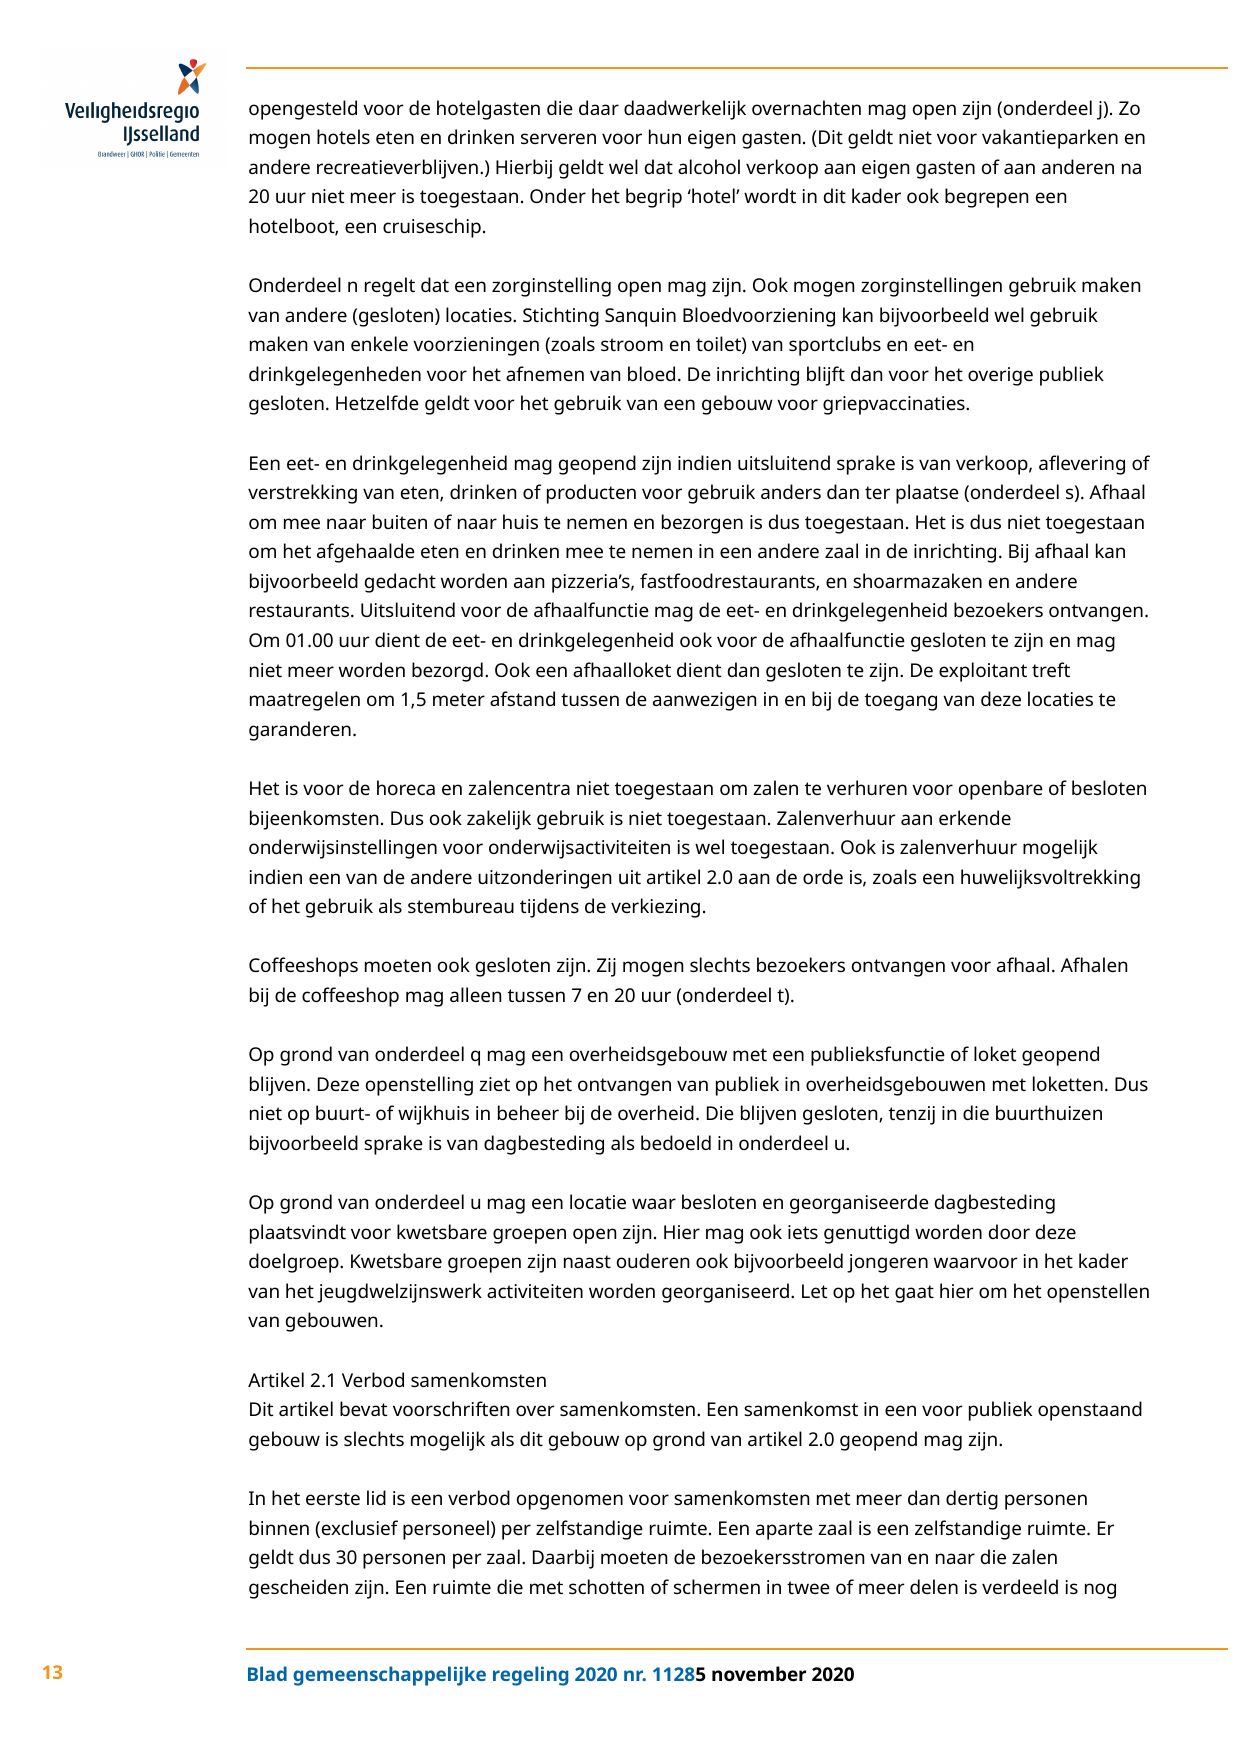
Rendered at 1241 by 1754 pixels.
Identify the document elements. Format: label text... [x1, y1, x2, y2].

text Artikel 2.1 Verbod samenkomsten [248, 1367, 1152, 1393]
text Het is voor de horeca en zalencentra niet toegestaan om zalen te verhuren voor openbare of besloten bijeenkomsten. Dus ook zakelijk gebruik is niet toegestaan. Zalenverhuur aan erkende onderwijsinstellingen voor onderwijsactiviteiten is wel toegestaan. Ook is zalenverhuur mogelijk indien een van de andere uitzonderingen uit artikel 2.0 aan de orde is, zoals een huwelijksvoltrekking of het gebruik als stembureau tijdens de verkiezing. [248, 775, 1152, 919]
text Een eet- en drinkgelegenheid mag geopend zijn indien uitsluitend sprake is van verkoop, aflevering of verstrekking van eten, drinken of producten voor gebruik anders dan ter plaatse (onderdeel s). Afhaal om mee naar buiten of naar huis te nemen en bezorgen is dus toegestaan. Het is dus niet toegestaan om het afgehaalde eten en drinken mee te nemen in een andere zaal in de inrichting. Bij afhaal kan bijvoorbeeld gedacht worden aan pizzeria’s, fastfoodrestaurants, en shoarmazaken en andere restaurants. Uitsluitend voor de afhaalfunctie mag de eet- en drinkgelegenheid bezoekers ontvangen. Om 01.00 uur dient de eet- en drinkgelegenheid ook voor de afhaalfunctie gesloten te zijn en mag niet meer worden bezorgd. Ook een afhaalloket dient dan gesloten te zijn. De exploitant treft maatregelen om 1,5 meter afstand tussen de aanwezigen in en bij de toegang van deze locaties te garanderen. [248, 450, 1152, 742]
text Op grond van onderdeel u mag een locatie waar besloten en georganiseerde dagbesteding plaatsvindt voor kwetsbare groepen open zijn. Hier mag ook iets genuttigd worden door deze doelgroep. Kwetsbare groepen zijn naast ouderen ook bijvoorbeeld jongeren waarvoor in het kader van het jeugdwelzijnswerk activiteiten worden georganiseerd. Let op het gaat hier om het openstellen van gebouwen. [248, 1189, 1152, 1333]
text opengesteld voor de hotelgasten die daar daadwerkelijk overnachten mag open zijn (onderdeel j). Zo mogen hotels eten en drinken serveren voor hun eigen gasten. (Dit geldt niet voor vakantieparken en andere recreatieverblijven.) Hierbij geldt wel dat alcohol verkoop aan eigen gasten of aan anderen na 20 uur niet meer is toegestaan. Onder het begrip ‘hotel’ wordt in dit kader ook begrepen een hotelboot, een cruiseschip. [248, 95, 1152, 239]
picture [41, 47, 231, 172]
text Onderdeel n regelt dat een zorginstelling open mag zijn. Ook mogen zorginstellingen gebruik maken van andere (gesloten) locaties. Stichting Sanquin Bloedvoorziening kan bijvoorbeeld wel gebruik maken van enkele voorzieningen (zoals stroom en toilet) van sportclubs en eet- en drinkgelegenheden voor het afnemen van bloed. De inrichting blijft dan voor het overige publiek gesloten. Hetzelfde geldt voor het gebruik van een gebouw voor griepvaccinaties. [248, 272, 1152, 416]
text Coffeeshops moeten ook gesloten zijn. Zij mogen slechts bezoekers ontvangen voor afhaal. Afhalen bij de coffeeshop mag alleen tussen 7 en 20 uur (onderdeel t). [248, 953, 1152, 1008]
text Op grond van onderdeel q mag een overheidsgebouw met een publieksfunctie of loket geopend blijven. Deze openstelling ziet op het ontvangen van publiek in overheidsgebouwen met loketten. Dus niet op buurt- of wijkhuis in beheer bij de overheid. Die blijven gesloten, tenzij in die buurthuizen bijvoorbeeld sprake is van dagbesteding als bedoeld in onderdeel u. [248, 1041, 1152, 1156]
text In het eerste lid is een verbod opgenomen voor samenkomsten met meer dan dertig personen binnen (exclusief personeel) per zelfstandige ruimte. Een aparte zaal is een zelfstandige ruimte. Er geldt dus 30 personen per zaal. Daarbij moeten de bezoekersstromen van en naar die zalen gescheiden zijn. Een ruimte die met schotten of schermen in twee of meer delen is verdeeld is nog [248, 1485, 1152, 1600]
text Dit artikel bevat voorschriften over samenkomsten. Een samenkomst in een voor publiek openstaand gebouw is slechts mogelijk als dit gebouw op grond van artikel 2.0 geopend mag zijn. [248, 1396, 1152, 1452]
